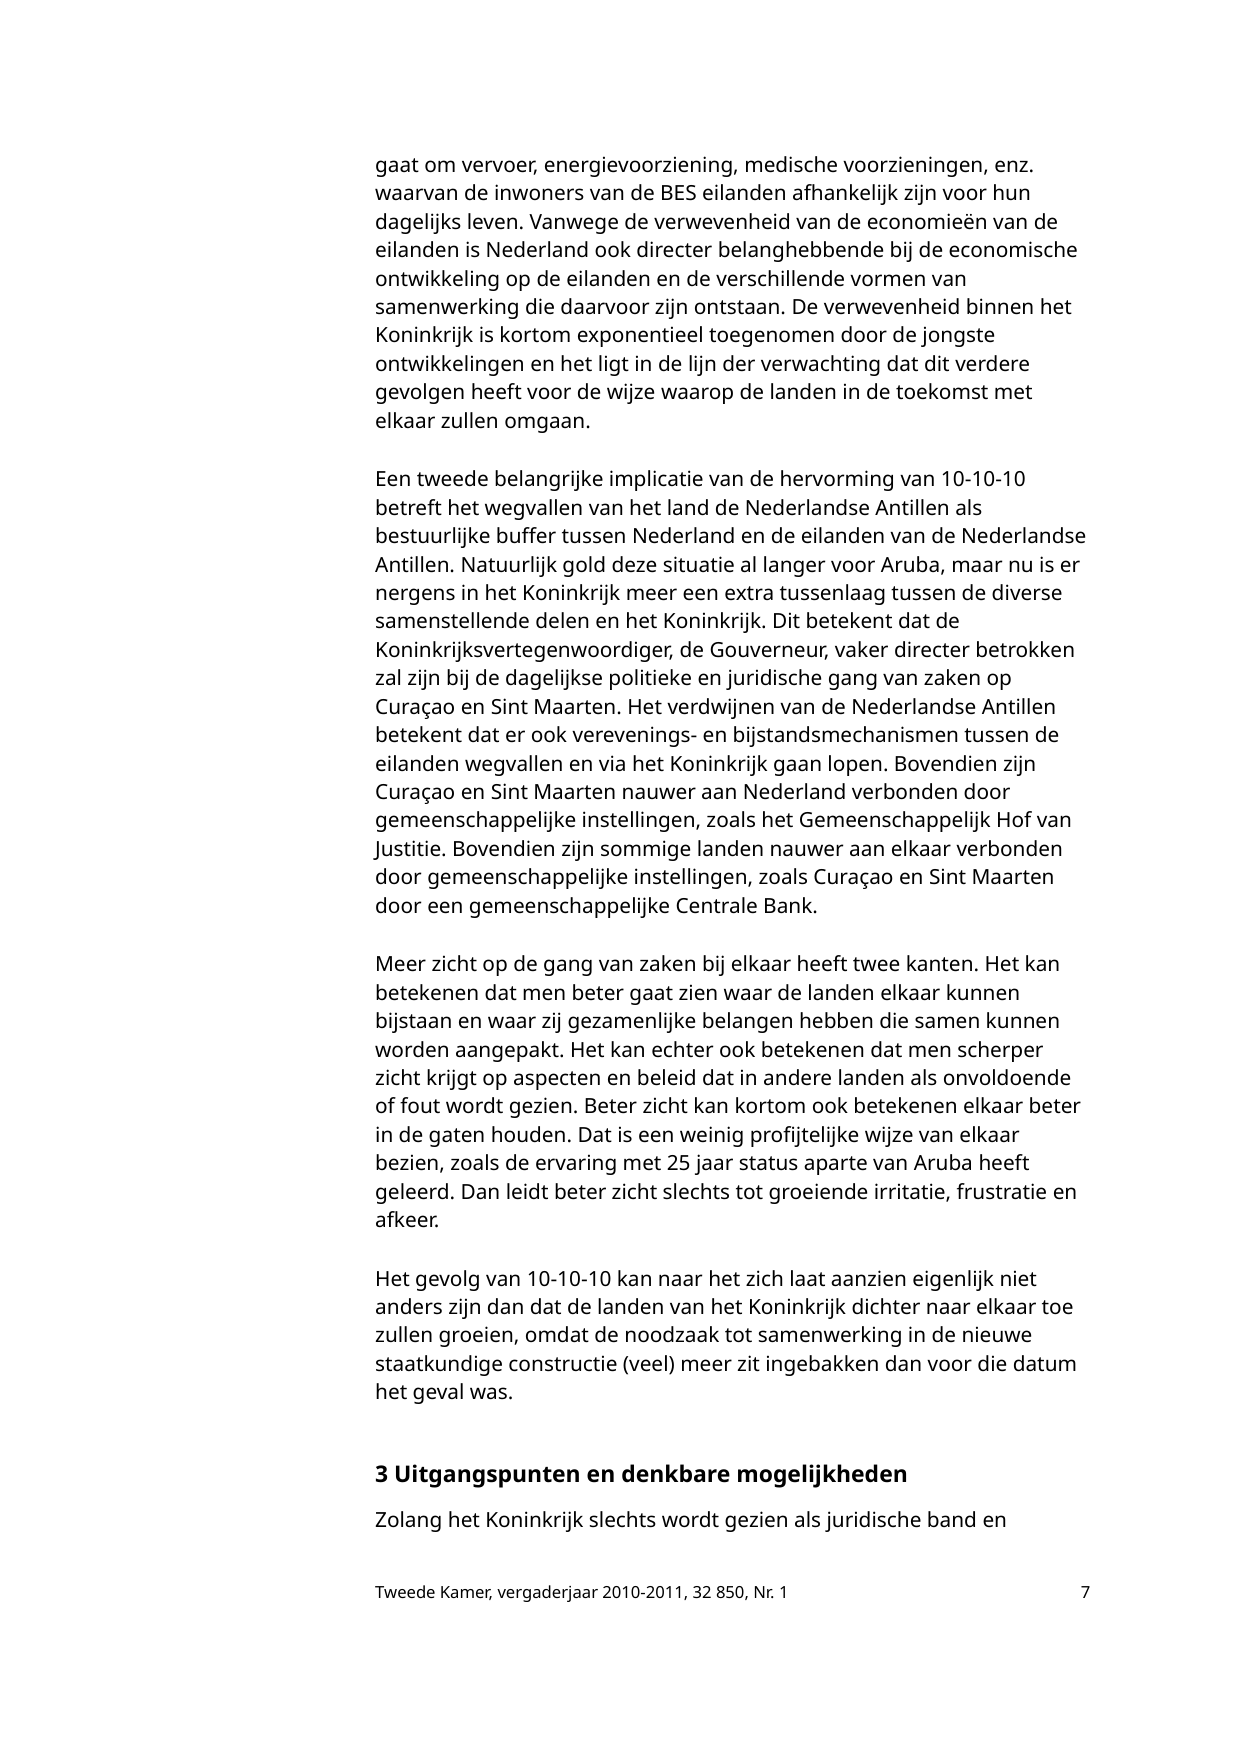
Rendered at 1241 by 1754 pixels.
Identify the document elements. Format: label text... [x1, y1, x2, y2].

subtitle 3 Uitgangspunten en denkbare mogelijkheden [375, 1458, 1090, 1490]
text Zolang het Koninkrijk slechts wordt gezien als juridische band en [375, 1505, 1090, 1533]
text gaat om vervoer, energievoorziening, medische voorzieningen, enz. waarvan de inwoners van de BES eilanden afhankelijk zijn voor hun dagelijks leven. Vanwege de verwevenheid van de economieën van de eilanden is Nederland ook directer belanghebbende bij de economische ontwikkeling op de eilanden en de verschillende vormen van samenwerking die daarvoor zijn ontstaan. De verwevenheid binnen het Koninkrijk is kortom exponentieel toegenomen door de jongste ontwikkelingen en het ligt in de lijn der verwachting dat dit verdere gevolgen heeft voor de wijze waarop de landen in de toekomst met elkaar zullen omgaan. [375, 150, 1090, 434]
text Meer zicht op de gang van zaken bij elkaar heeft twee kanten. Het kan betekenen dat men beter gaat zien waar de landen elkaar kunnen bijstaan en waar zij gezamenlijke belangen hebben die samen kunnen worden aangepakt. Het kan echter ook betekenen dat men scherper zicht krijgt op aspecten en beleid dat in andere landen als onvoldoende of fout wordt gezien. Beter zicht kan kortom ook betekenen elkaar beter in de gaten houden. Dat is een weinig profijtelijke wijze van elkaar bezien, zoals de ervaring met 25 jaar status aparte van Aruba heeft geleerd. Dan leidt beter zicht slechts tot groeiende irritatie, frustratie en afkeer. [375, 949, 1090, 1234]
text Een tweede belangrijke implicatie van de hervorming van 10-10-10 betreft het wegvallen van het land de Nederlandse Antillen als bestuurlijke buffer tussen Nederland en de eilanden van de Nederlandse Antillen. Natuurlijk gold deze situatie al langer voor Aruba, maar nu is er nergens in het Koninkrijk meer een extra tussenlaag tussen de diverse samenstellende delen en het Koninkrijk. Dit betekent dat de Koninkrijksvertegenwoordiger, de Gouverneur, vaker directer betrokken zal zijn bij de dagelijkse politieke en juridische gang van zaken op Curaçao en Sint Maarten. Het verdwijnen van de Nederlandse Antillen betekent dat er ook verevenings- en bijstandsmechanismen tussen de eilanden wegvallen en via het Koninkrijk gaan lopen. Bovendien zijn Curaçao en Sint Maarten nauwer aan Nederland verbonden door gemeenschappelijke instellingen, zoals het Gemeenschappelijk Hof van Justitie. Bovendien zijn sommige landen nauwer aan elkaar verbonden door gemeenschappelijke instellingen, zoals Curaçao en Sint Maarten door een gemeenschappelijke Centrale Bank. [375, 464, 1090, 919]
text Het gevolg van 10-10-10 kan naar het zich laat aanzien eigenlijk niet anders zijn dan dat de landen van het Koninkrijk dichter naar elkaar toe zullen groeien, omdat de noodzaak tot samenwerking in de nieuwe staatkundige constructie (veel) meer zit ingebakken dan voor die datum het geval was. [375, 1264, 1090, 1406]
